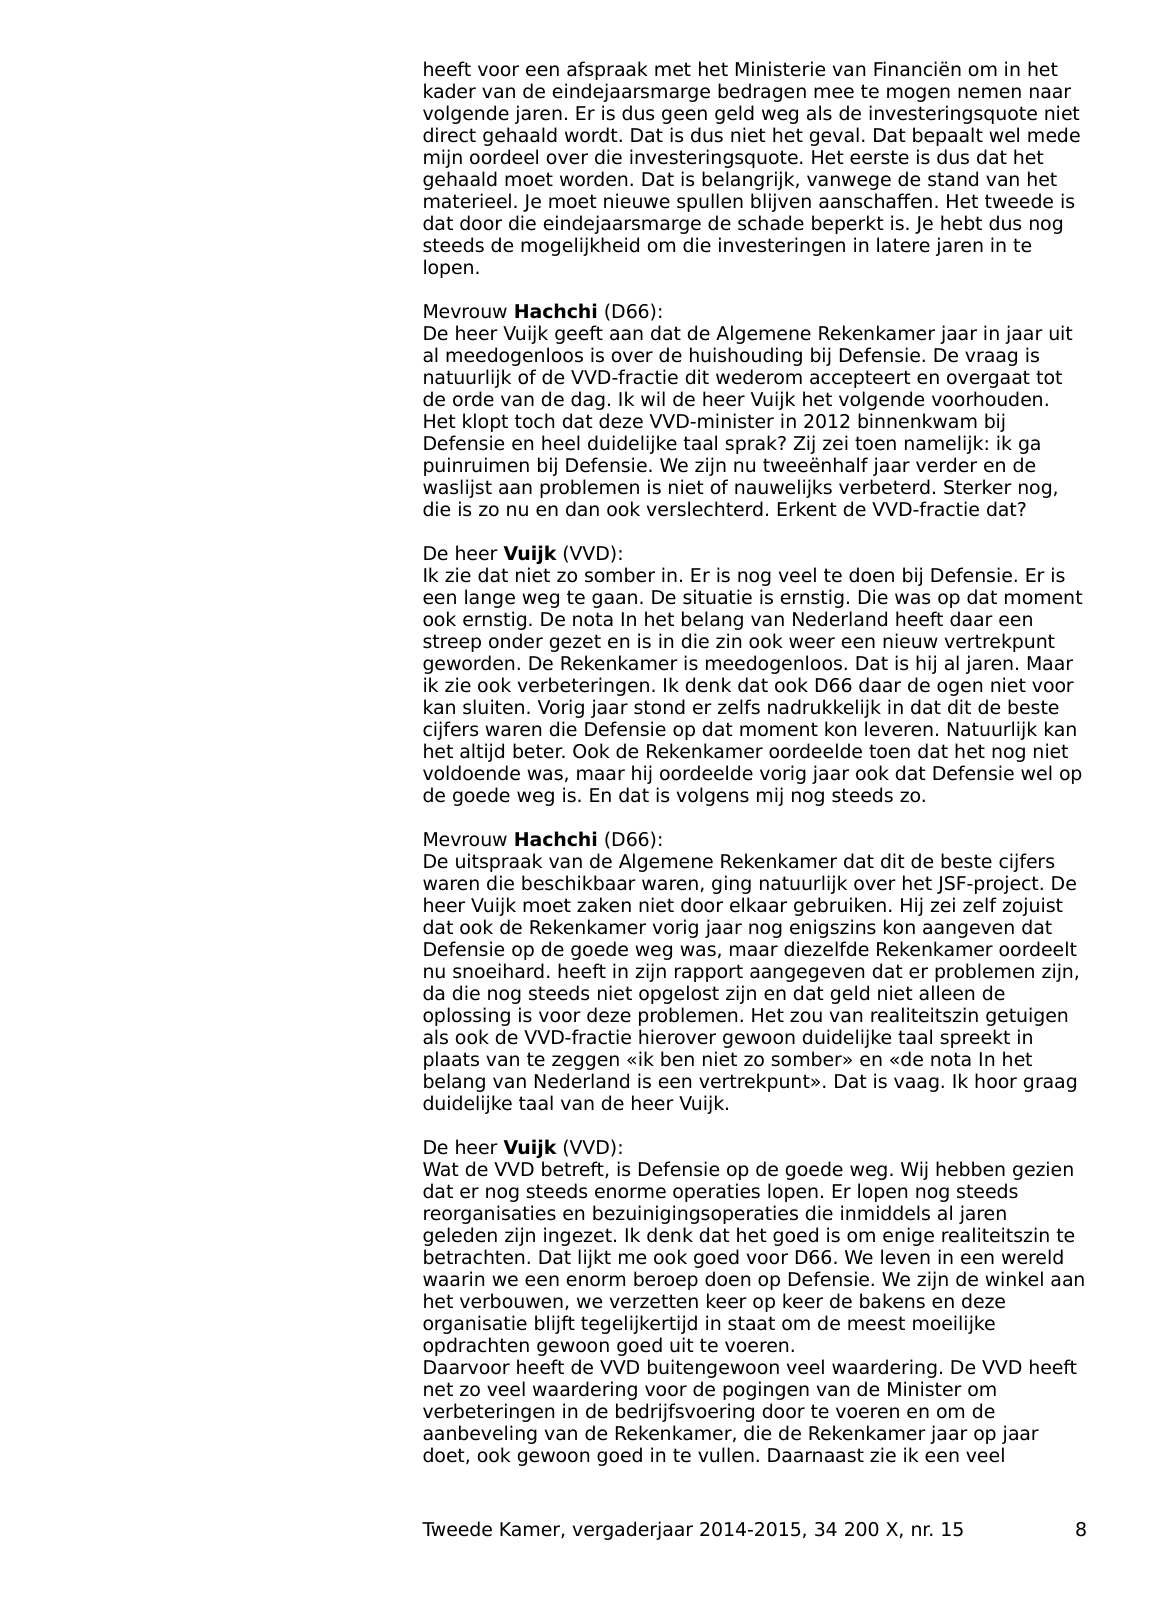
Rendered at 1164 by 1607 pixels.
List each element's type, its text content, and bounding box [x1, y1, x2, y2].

text Mevrouw Hachchi (D66): [422, 301, 1087, 323]
text De heer Vuijk geeft aan dat de Algemene Rekenkamer jaar in jaar uit al meedogenloos is over de huishouding bij Defensie. De vraag is natuurlijk of de VVD-fractie dit wederom accepteert en overgaat tot de orde van de dag. Ik wil de heer Vuijk het volgende voorhouden. Het klopt toch dat deze VVD-minister in 2012 binnenkwam bij Defensie en heel duidelijke taal sprak? Zij zei toen namelijk: ik ga puinruimen bij Defensie. We zijn nu tweeënhalf jaar verder en de waslijst aan problemen is niet of nauwelijks verbeterd. Sterker nog, die is zo nu en dan ook verslechterd. Erkent de VVD-fractie dat? [422, 323, 1087, 521]
text Daarvoor heeft de VVD buitengewoon veel waardering. De VVD heeft net zo veel waardering voor de pogingen van de Minister om verbeteringen in de bedrijfsvoering door te voeren en om de aanbeveling van de Rekenkamer, die de Rekenkamer jaar op jaar doet, ook gewoon goed in te vullen. Daarnaast zie ik een veel [422, 1357, 1087, 1467]
text De heer Vuijk (VVD): [422, 543, 1087, 565]
text heeft voor een afspraak met het Ministerie van Financiën om in het kader van de eindejaarsmarge bedragen mee te mogen nemen naar volgende jaren. Er is dus geen geld weg als de investeringsquote niet direct gehaald wordt. Dat is dus niet het geval. Dat bepaalt wel mede mijn oordeel over die investeringsquote. Het eerste is dus dat het gehaald moet worden. Dat is belangrijk, vanwege de stand van het materieel. Je moet nieuwe spullen blijven aanschaffen. Het tweede is dat door die eindejaarsmarge de schade beperkt is. Je hebt dus nog steeds de mogelijkheid om die investeringen in latere jaren in te lopen. [422, 59, 1087, 279]
text De uitspraak van de Algemene Rekenkamer dat dit de beste cijfers waren die beschikbaar waren, ging natuurlijk over het JSF-project. De heer Vuijk moet zaken niet door elkaar gebruiken. Hij zei zelf zojuist dat ook de Rekenkamer vorig jaar nog enigszins kon aangeven dat Defensie op de goede weg was, maar diezelfde Rekenkamer oordeelt nu snoeihard. heeft in zijn rapport aangegeven dat er problemen zijn, da die nog steeds niet opgelost zijn en dat geld niet alleen de oplossing is voor deze problemen. Het zou van realiteitszin getuigen als ook de VVD-fractie hierover gewoon duidelijke taal spreekt in plaats van te zeggen «ik ben niet zo somber» en «de nota In het belang van Nederland is een vertrekpunt». Dat is vaag. Ik hoor graag duidelijke taal van de heer Vuijk. [422, 851, 1087, 1115]
text Mevrouw Hachchi (D66): [422, 829, 1087, 851]
text De heer Vuijk (VVD): [422, 1137, 1087, 1159]
text Wat de VVD betreft, is Defensie op de goede weg. Wij hebben gezien dat er nog steeds enorme operaties lopen. Er lopen nog steeds reorganisaties en bezuinigingsoperaties die inmiddels al jaren geleden zijn ingezet. Ik denk dat het goed is om enige realiteitszin te betrachten. Dat lijkt me ook goed voor D66. We leven in een wereld waarin we een enorm beroep doen op Defensie. We zijn de winkel aan het verbouwen, we verzetten keer op keer de bakens en deze organisatie blijft tegelijkertijd in staat om de meest moeilijke opdrachten gewoon goed uit te voeren. [422, 1159, 1087, 1357]
text Ik zie dat niet zo somber in. Er is nog veel te doen bij Defensie. Er is een lange weg te gaan. De situatie is ernstig. Die was op dat moment ook ernstig. De nota In het belang van Nederland heeft daar een streep onder gezet en is in die zin ook weer een nieuw vertrekpunt geworden. De Rekenkamer is meedogenloos. Dat is hij al jaren. Maar ik zie ook verbeteringen. Ik denk dat ook D66 daar de ogen niet voor kan sluiten. Vorig jaar stond er zelfs nadrukkelijk in dat dit de beste cijfers waren die Defensie op dat moment kon leveren. Natuurlijk kan het altijd beter. Ook de Rekenkamer oordeelde toen dat het nog niet voldoende was, maar hij oordeelde vorig jaar ook dat Defensie wel op de goede weg is. En dat is volgens mij nog steeds zo. [422, 565, 1087, 807]
